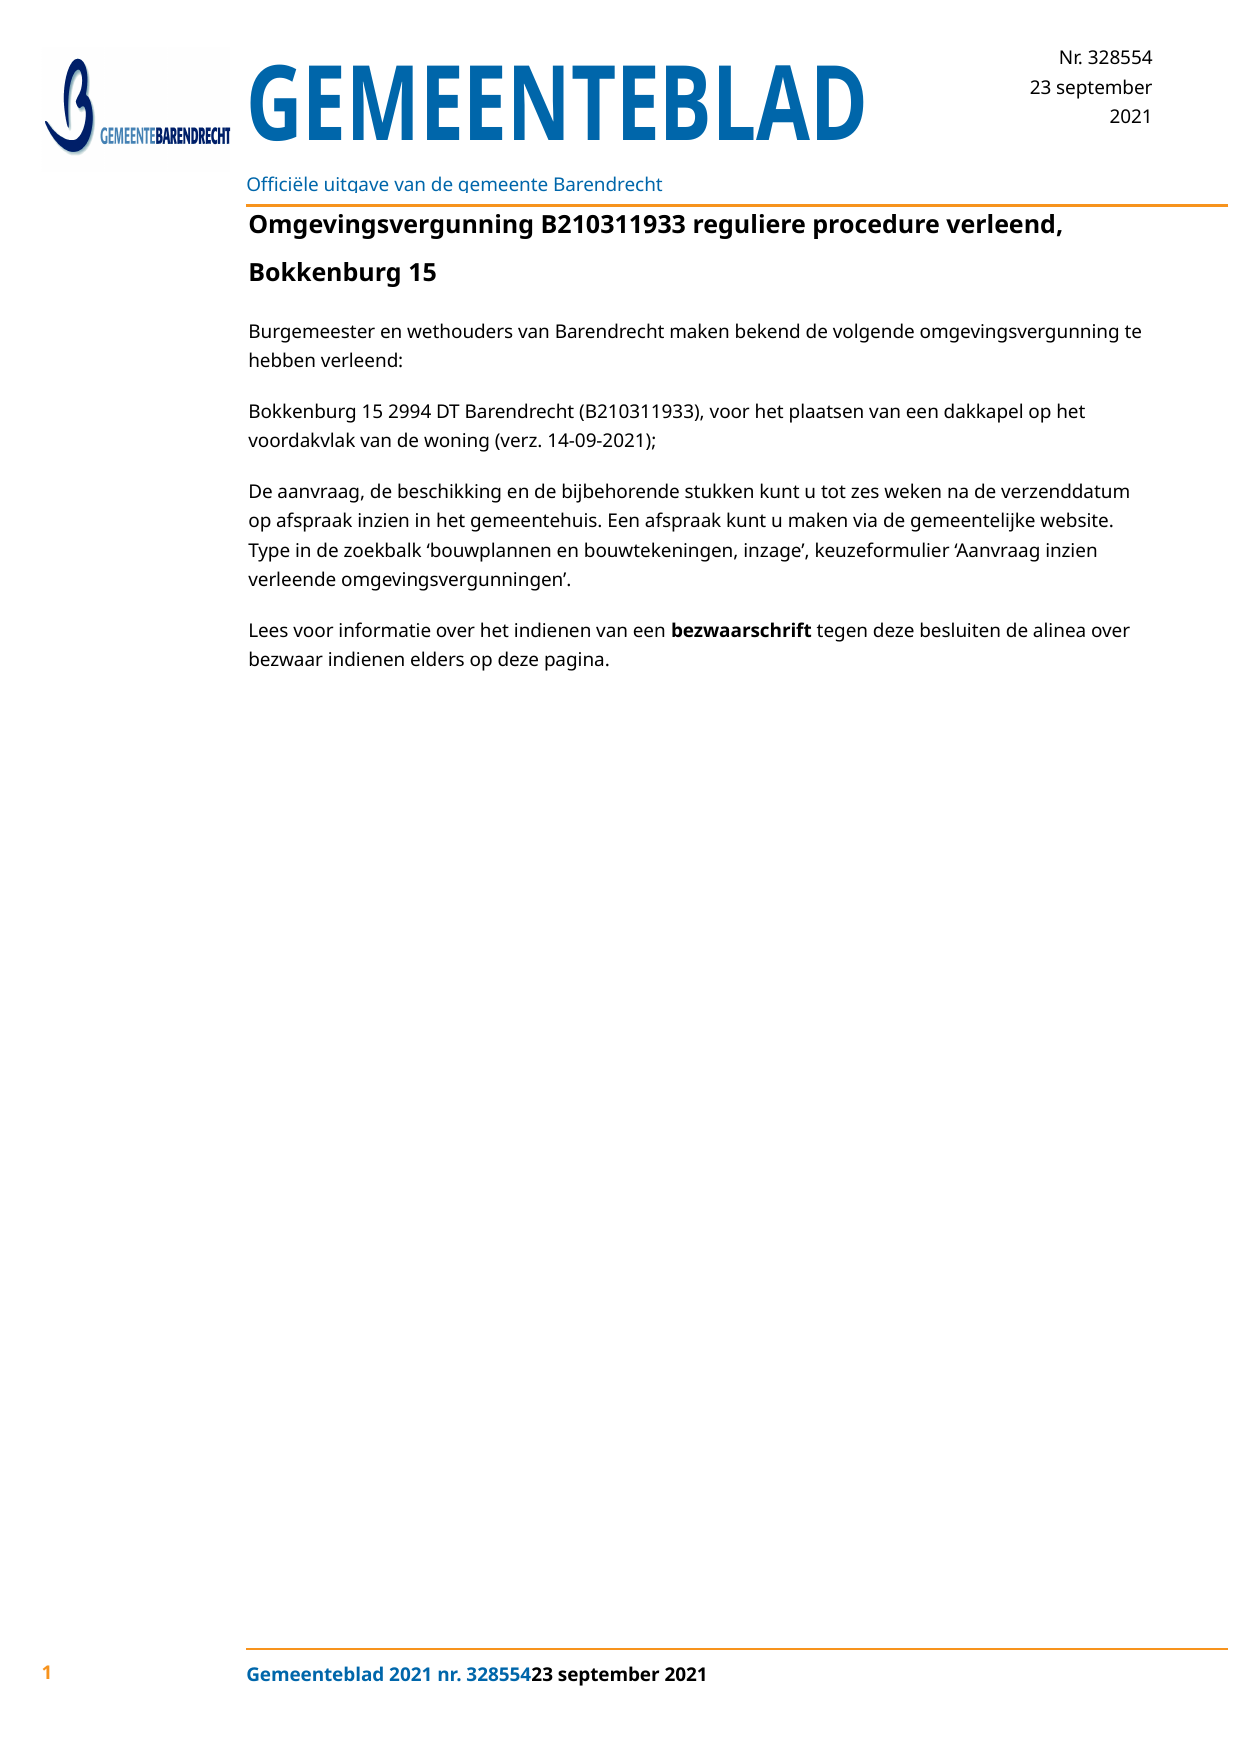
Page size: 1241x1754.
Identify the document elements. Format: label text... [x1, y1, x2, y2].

text De aanvraag, de beschikking en de bijbehorende stukken kunt u tot zes weken na de verzenddatum op afspraak inzien in het gemeentehuis. Een afspraak kunt u maken via de gemeentelijke website. Type in de zoekbalk ‘bouwplannen en bouwtekeningen, inzage’, keuzeformulier ‘Aanvraag inzien verleende omgevingsvergunningen’. [248, 478, 1152, 592]
text Bokkenburg 15 2994 DT Barendrecht (B210311933), voor het plaatsen van een dakkapel op het voordakvlak van de woning (verz. 14-09-2021); [248, 398, 1152, 453]
text Burgemeester en wethouders van Barendrecht maken bekend de volgende omgevingsvergunning te hebben verleend: [248, 318, 1152, 373]
picture [41, 47, 231, 172]
text Omgevingsvergunning B210311933 reguliere procedure verleend, Bokkenburg 15 [248, 207, 1152, 288]
text Lees voor informatie over het indienen van een bezwaarschrift tegen deze besluiten de alinea over bezwaar indienen elders op deze pagina. [248, 617, 1152, 672]
